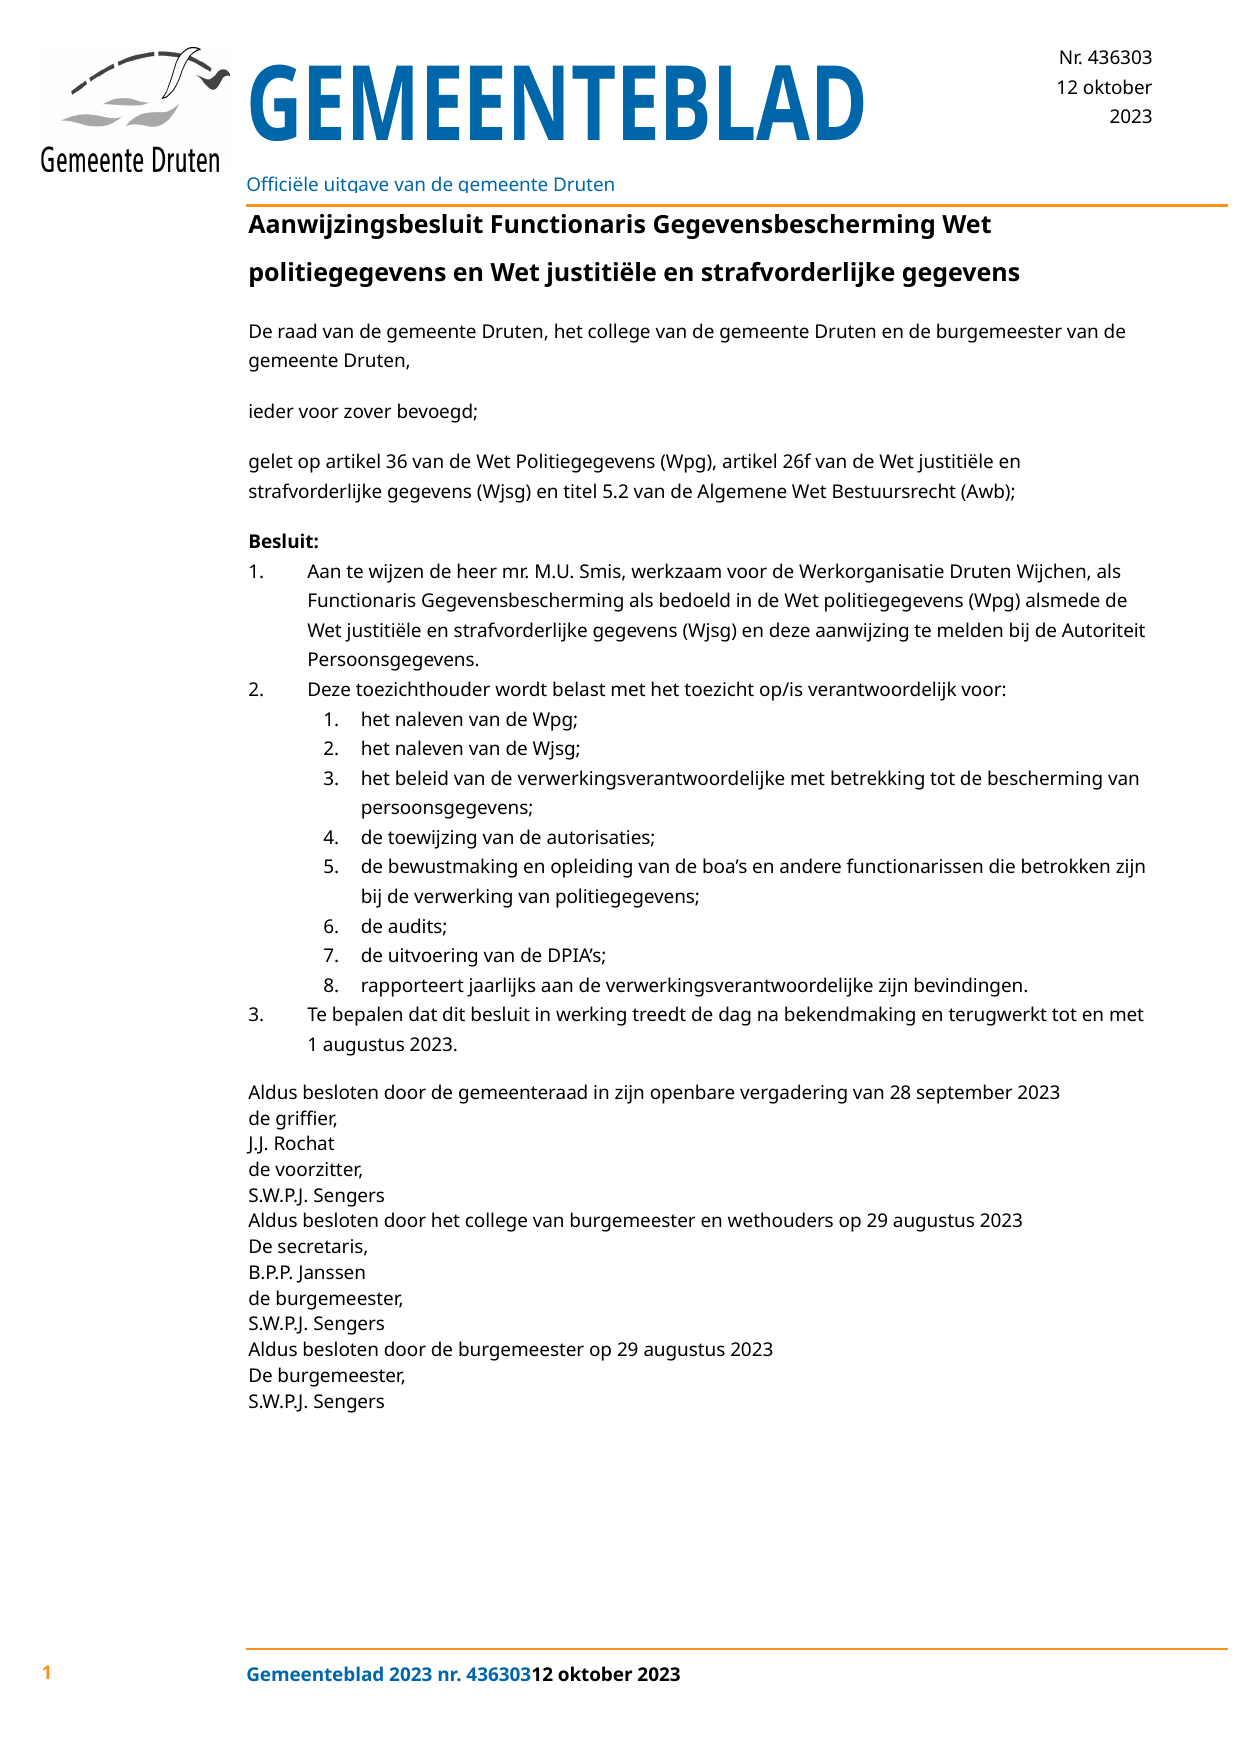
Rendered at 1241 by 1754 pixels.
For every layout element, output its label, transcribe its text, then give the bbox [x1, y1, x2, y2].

text S.W.P.J. Sengers [248, 1311, 1152, 1336]
text B.P.P. Janssen [248, 1259, 1152, 1285]
list Deze toezichthouder wordt belast met het toezicht op/is verantwoordelijk voor: [248, 676, 1152, 702]
text De secretaris, [248, 1233, 1152, 1259]
list de toewijzing van de autorisaties; [323, 824, 1152, 850]
text Aldus besloten door het college van burgemeester en wethouders op 29 augustus 2023 [248, 1208, 1152, 1233]
text de voorzitter, [248, 1156, 1152, 1182]
text S.W.P.J. Sengers [248, 1388, 1152, 1413]
list de uitvoering van de DPIA’s; [323, 942, 1152, 968]
text S.W.P.J. Sengers [248, 1182, 1152, 1208]
list het naleven van de Wpg; [323, 706, 1152, 732]
list de audits; [323, 913, 1152, 939]
list de bewustmaking en opleiding van de boa’s en andere functionarissen die betrokken zijn bij de verwerking van politiegegevens; [323, 854, 1152, 909]
text De raad van de gemeente Druten, het college van de gemeente Druten en de burgemeester van de gemeente Druten, [248, 318, 1152, 373]
text Besluit: [248, 528, 1152, 554]
text J.J. Rochat [248, 1131, 1152, 1156]
text Aanwijzingsbesluit Functionaris Gegevensbescherming Wet politiegegevens en Wet justitiële en strafvorderlijke gegevens [248, 207, 1152, 288]
picture [41, 47, 231, 172]
list rapporteert jaarlijks aan de verwerkingsverantwoordelijke zijn bevindingen. [323, 972, 1152, 998]
list het naleven van de Wjsg; [323, 735, 1152, 761]
list Te bepalen dat dit besluit in werking treedt de dag na bekendmaking en terugwerkt tot en met 1 augustus 2023. [248, 1002, 1152, 1057]
text ieder voor zover bevoegd; [248, 398, 1152, 424]
list het beleid van de verwerkingsverantwoordelijke met betrekking tot de bescherming van persoonsgegevens; [323, 765, 1152, 820]
text de burgemeester, [248, 1285, 1152, 1311]
text Aldus besloten door de burgemeester op 29 augustus 2023 [248, 1336, 1152, 1362]
text de griffier, [248, 1105, 1152, 1131]
text De burgemeester, [248, 1362, 1152, 1388]
text gelet op artikel 36 van de Wet Politiegegevens (Wpg), artikel 26f van de Wet justitiële en strafvorderlijke gegevens (Wjsg) en titel 5.2 van de Algemene Wet Bestuursrecht (Awb); [248, 448, 1152, 504]
list Aan te wijzen de heer mr. M.U. Smis, werkzaam voor de Werkorganisatie Druten Wijchen, als Functionaris Gegevensbescherming als bedoeld in de Wet politiegegevens (Wpg) alsmede de Wet justitiële en strafvorderlijke gegevens (Wjsg) en deze aanwijzing te melden bij de Autoriteit Persoonsgegevens. [248, 558, 1152, 672]
text Aldus besloten door de gemeenteraad in zijn openbare vergadering van 28 september 2023 [248, 1079, 1152, 1105]
